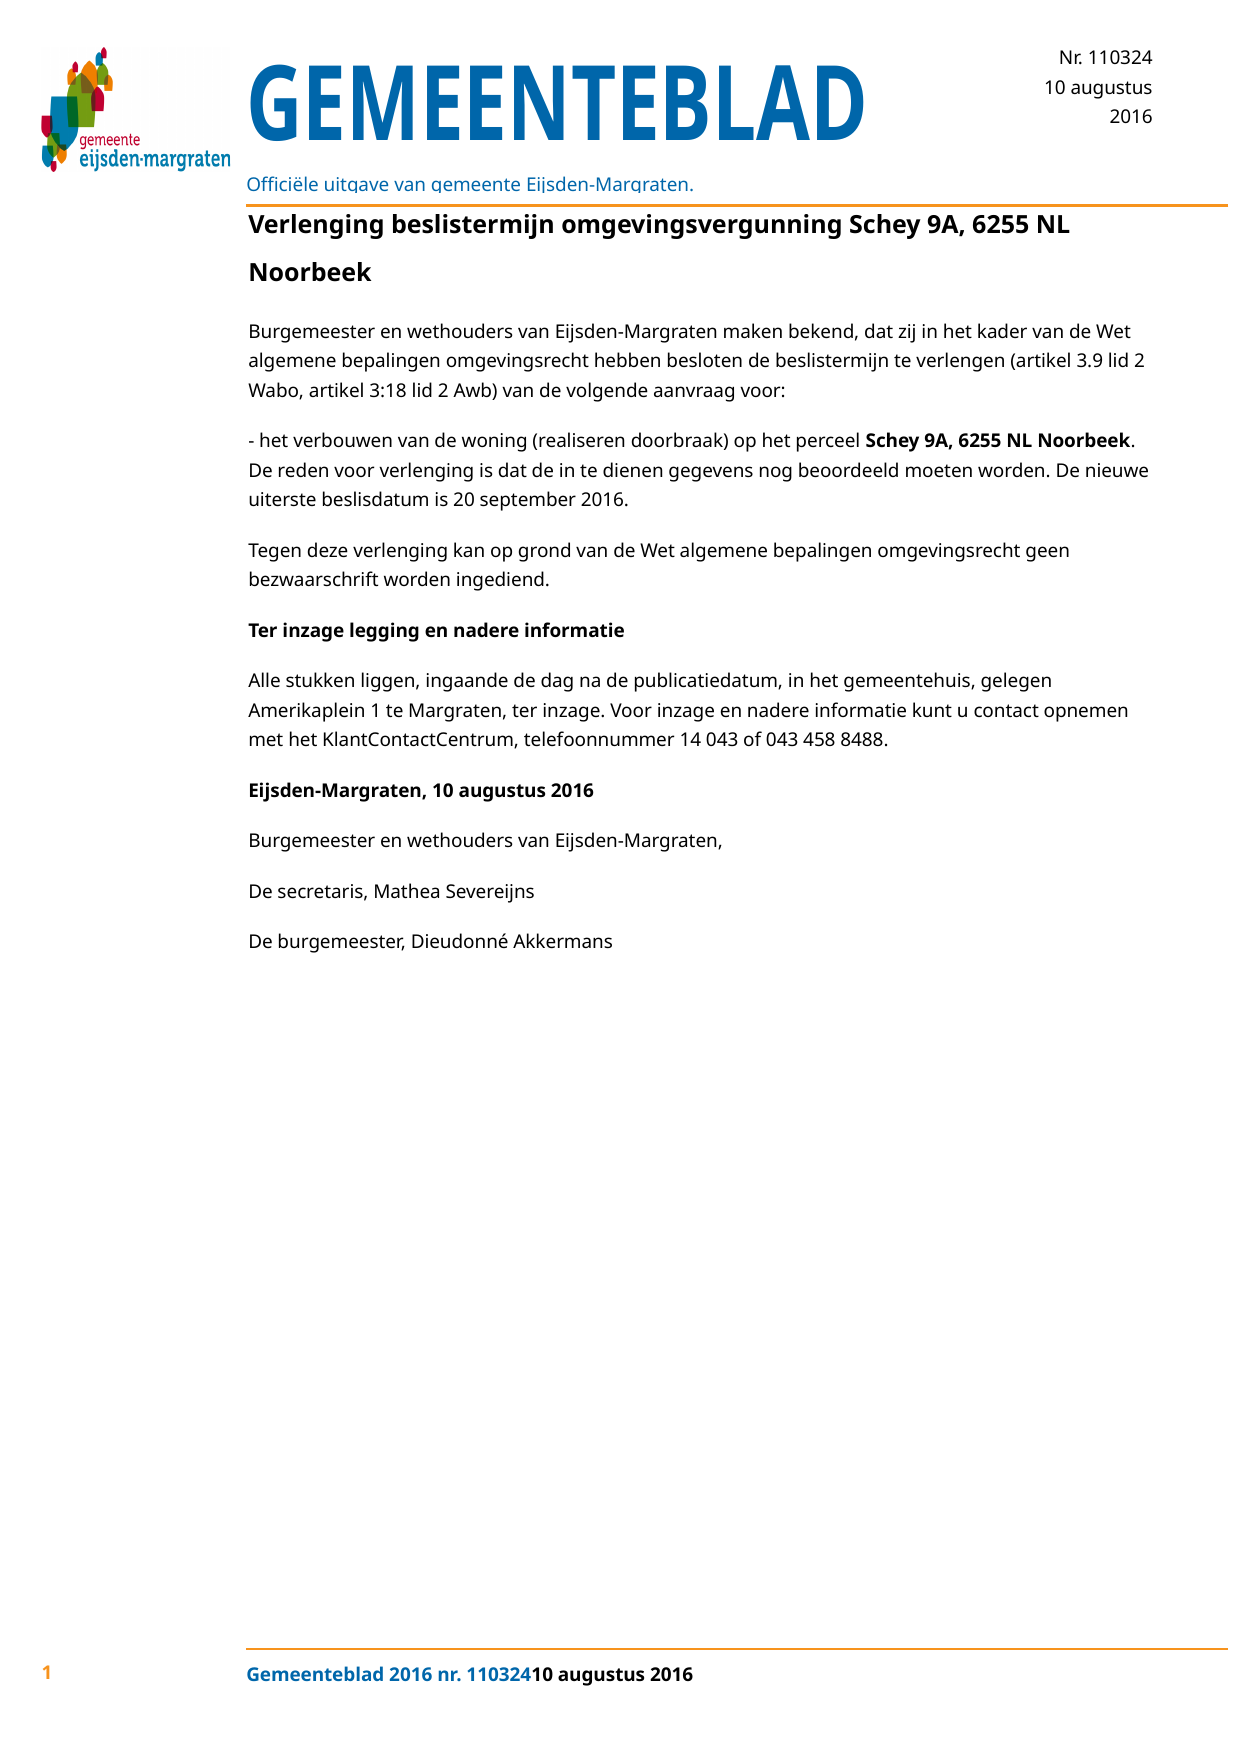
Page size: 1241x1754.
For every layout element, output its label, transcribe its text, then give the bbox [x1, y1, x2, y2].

text Alle stukken liggen, ingaande de dag na de publicatiedatum, in het gemeentehuis, gelegen Amerikaplein 1 te Margraten, ter inzage. Voor inzage en nadere informatie kunt u contact opnemen met het KlantContactCentrum, telefoonnummer 14 043 of 043 458 8488. [248, 667, 1152, 752]
text - het verbouwen van de woning (realiseren doorbraak) op het perceel Schey 9A, 6255 NL Noorbeek. De reden voor verlenging is dat de in te dienen gegevens nog beoordeeld moeten worden. De nieuwe uiterste beslisdatum is 20 september 2016. [248, 427, 1152, 512]
picture [41, 47, 231, 172]
text Ter inzage legging en nadere informatie [248, 617, 1152, 643]
text Eijsden-Margraten, 10 augustus 2016 [248, 777, 1152, 803]
text Tegen deze verlenging kan op grond van de Wet algemene bepalingen omgevingsrecht geen bezwaarschrift worden ingediend. [248, 537, 1152, 592]
text De secretaris, Mathea Severeijns [248, 878, 1152, 904]
text Burgemeester en wethouders van Eijsden-Margraten maken bekend, dat zij in het kader van de Wet algemene bepalingen omgevingsrecht hebben besloten de beslistermijn te verlengen (artikel 3.9 lid 2 Wabo, artikel 3:18 lid 2 Awb) van de volgende aanvraag voor: [248, 318, 1152, 403]
text Burgemeester en wethouders van Eijsden-Margraten, [248, 827, 1152, 853]
text Verlenging beslistermijn omgevingsvergunning Schey 9A, 6255 NL Noorbeek [248, 207, 1152, 288]
text De burgemeester, Dieudonné Akkermans [248, 928, 1152, 954]
